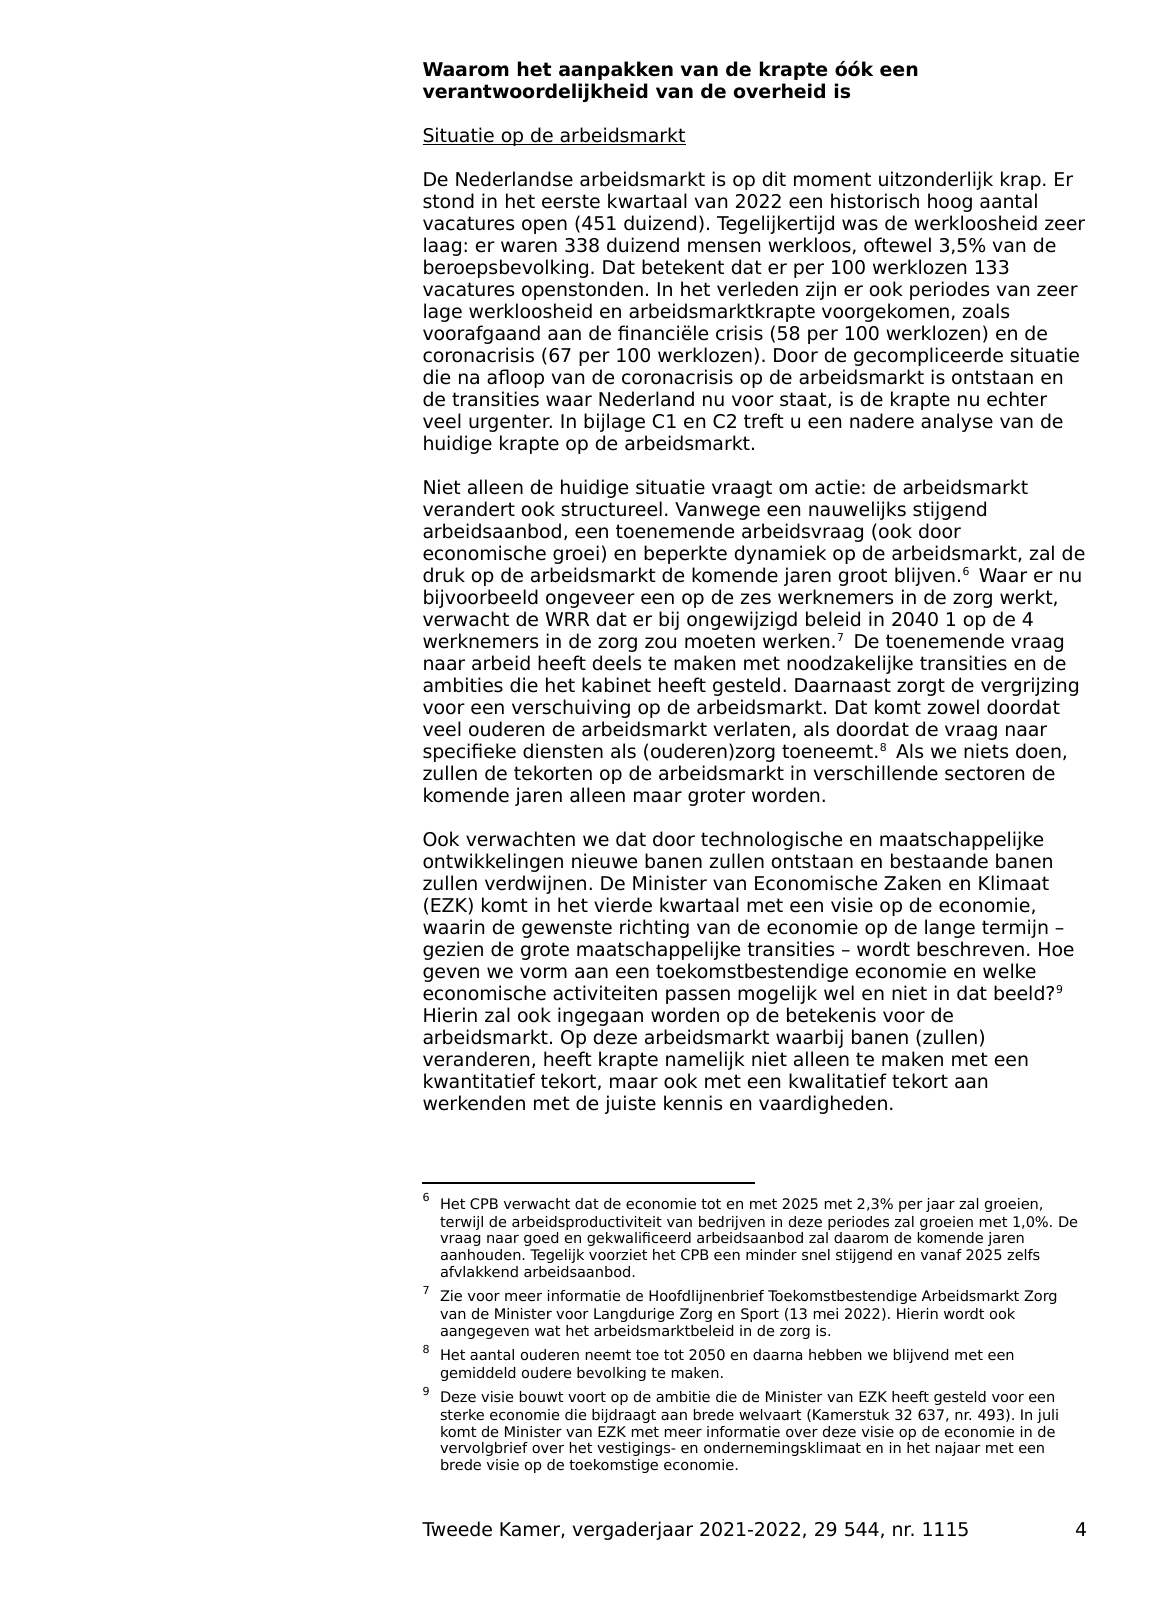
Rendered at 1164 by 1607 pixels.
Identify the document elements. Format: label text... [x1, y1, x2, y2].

text De Nederlandse arbeidsmarkt is op dit moment uitzonderlijk krap. Er stond in het eerste kwartaal van 2022 een historisch hoog aantal vacatures open (451 duizend). Tegelijkertijd was de werkloosheid zeer laag: er waren 338 duizend mensen werkloos, oftewel 3,5% van de beroepsbevolking. Dat betekent dat er per 100 werklozen 133 vacatures openstonden. In het verleden zijn er ook periodes van zeer lage werkloosheid en arbeidsmarktkrapte voorgekomen, zoals voorafgaand aan de financiële crisis (58 per 100 werklozen) en de coronacrisis (67 per 100 werklozen). Door de gecompliceerde situatie die na afloop van de coronacrisis op de arbeidsmarkt is ontstaan en de transities waar Nederland nu voor staat, is de krapte nu echter veel urgenter. In bijlage C1 en C2 treft u een nadere analyse van de huidige krapte op de arbeidsmarkt. [422, 169, 1087, 455]
text Ook verwachten we dat door technologische en maatschappelijke ontwikkelingen nieuwe banen zullen ontstaan en bestaande banen zullen verdwijnen. De Minister van Economische Zaken en Klimaat (EZK) komt in het vierde kwartaal met een visie op de economie, waarin de gewenste richting van de economie op de lange termijn – gezien de grote maatschappelijke transities – wordt beschreven. Hoe geven we vorm aan een toekomstbestendige economie en welke economische activiteiten passen mogelijk wel en niet in dat beeld? Hierin zal ook ingegaan worden op de betekenis voor de arbeidsmarkt. Op deze arbeidsmarkt waarbij banen (zullen) veranderen, heeft krapte namelijk niet alleen te maken met een kwantitatief tekort, maar ook met een kwalitatief tekort aan werkenden met de juiste kennis en vaardigheden. [422, 829, 1087, 1115]
text Niet alleen de huidige situatie vraagt om actie: de arbeidsmarkt verandert ook structureel. Vanwege een nauwelijks stijgend arbeidsaanbod, een toenemende arbeidsvraag (ook door economische groei) en beperkte dynamiek op de arbeidsmarkt, zal de druk op de arbeidsmarkt de komende jaren groot blijven. Waar er nu bijvoorbeeld ongeveer een op de zes werknemers in de zorg werkt, verwacht de WRR dat er bij ongewijzigd beleid in 2040 1 op de 4 werknemers in de zorg zou moeten werken. De toenemende vraag naar arbeid heeft deels te maken met noodzakelijke transities en de ambities die het kabinet heeft gesteld. Daarnaast zorgt de vergrijzing voor een verschuiving op de arbeidsmarkt. Dat komt zowel doordat veel ouderen de arbeidsmarkt verlaten, als doordat de vraag naar specifieke diensten als (ouderen)zorg toeneemt. Als we niets doen, zullen de tekorten op de arbeidsmarkt in verschillende sectoren de komende jaren alleen maar groter worden. [422, 477, 1087, 807]
subtitle Waarom het aanpakken van de krapte óók een verantwoordelijkheid van de overheid is [422, 59, 1087, 103]
text Het CPB verwacht dat de economie tot en met 2025 met 2,3% per jaar zal groeien, terwijl de arbeidsproductiviteit van bedrijven in deze periodes zal groeien met 1,0%. De vraag naar goed en gekwalificeerd arbeidsaanbod zal daarom de komende jaren aanhouden. Tegelijk voorziet het CPB een minder snel stijgend en vanaf 2025 zelfs afvlakkend arbeidsaanbod. [422, 1192, 1087, 1281]
text Zie voor meer informatie de Hoofdlijnenbrief Toekomstbestendige Arbeidsmarkt Zorg van de Minister voor Langdurige Zorg en Sport (13 mei 2022). Hierin wordt ook aangegeven wat het arbeidsmarktbeleid in de zorg is. [422, 1284, 1087, 1340]
subtitle Situatie op de arbeidsmarkt [422, 125, 1087, 147]
text Het aantal ouderen neemt toe tot 2050 en daarna hebben we blijvend met een gemiddeld oudere bevolking te maken. [422, 1343, 1087, 1382]
text Deze visie bouwt voort op de ambitie die de Minister van EZK heeft gesteld voor een sterke economie die bijdraagt aan brede welvaart (Kamerstuk 32 637, nr. 493). In juli komt de Minister van EZK met meer informatie over deze visie op de economie in de vervolgbrief over het vestigings- en ondernemingsklimaat en in het najaar met een brede visie op de toekomstige economie. [422, 1385, 1087, 1474]
